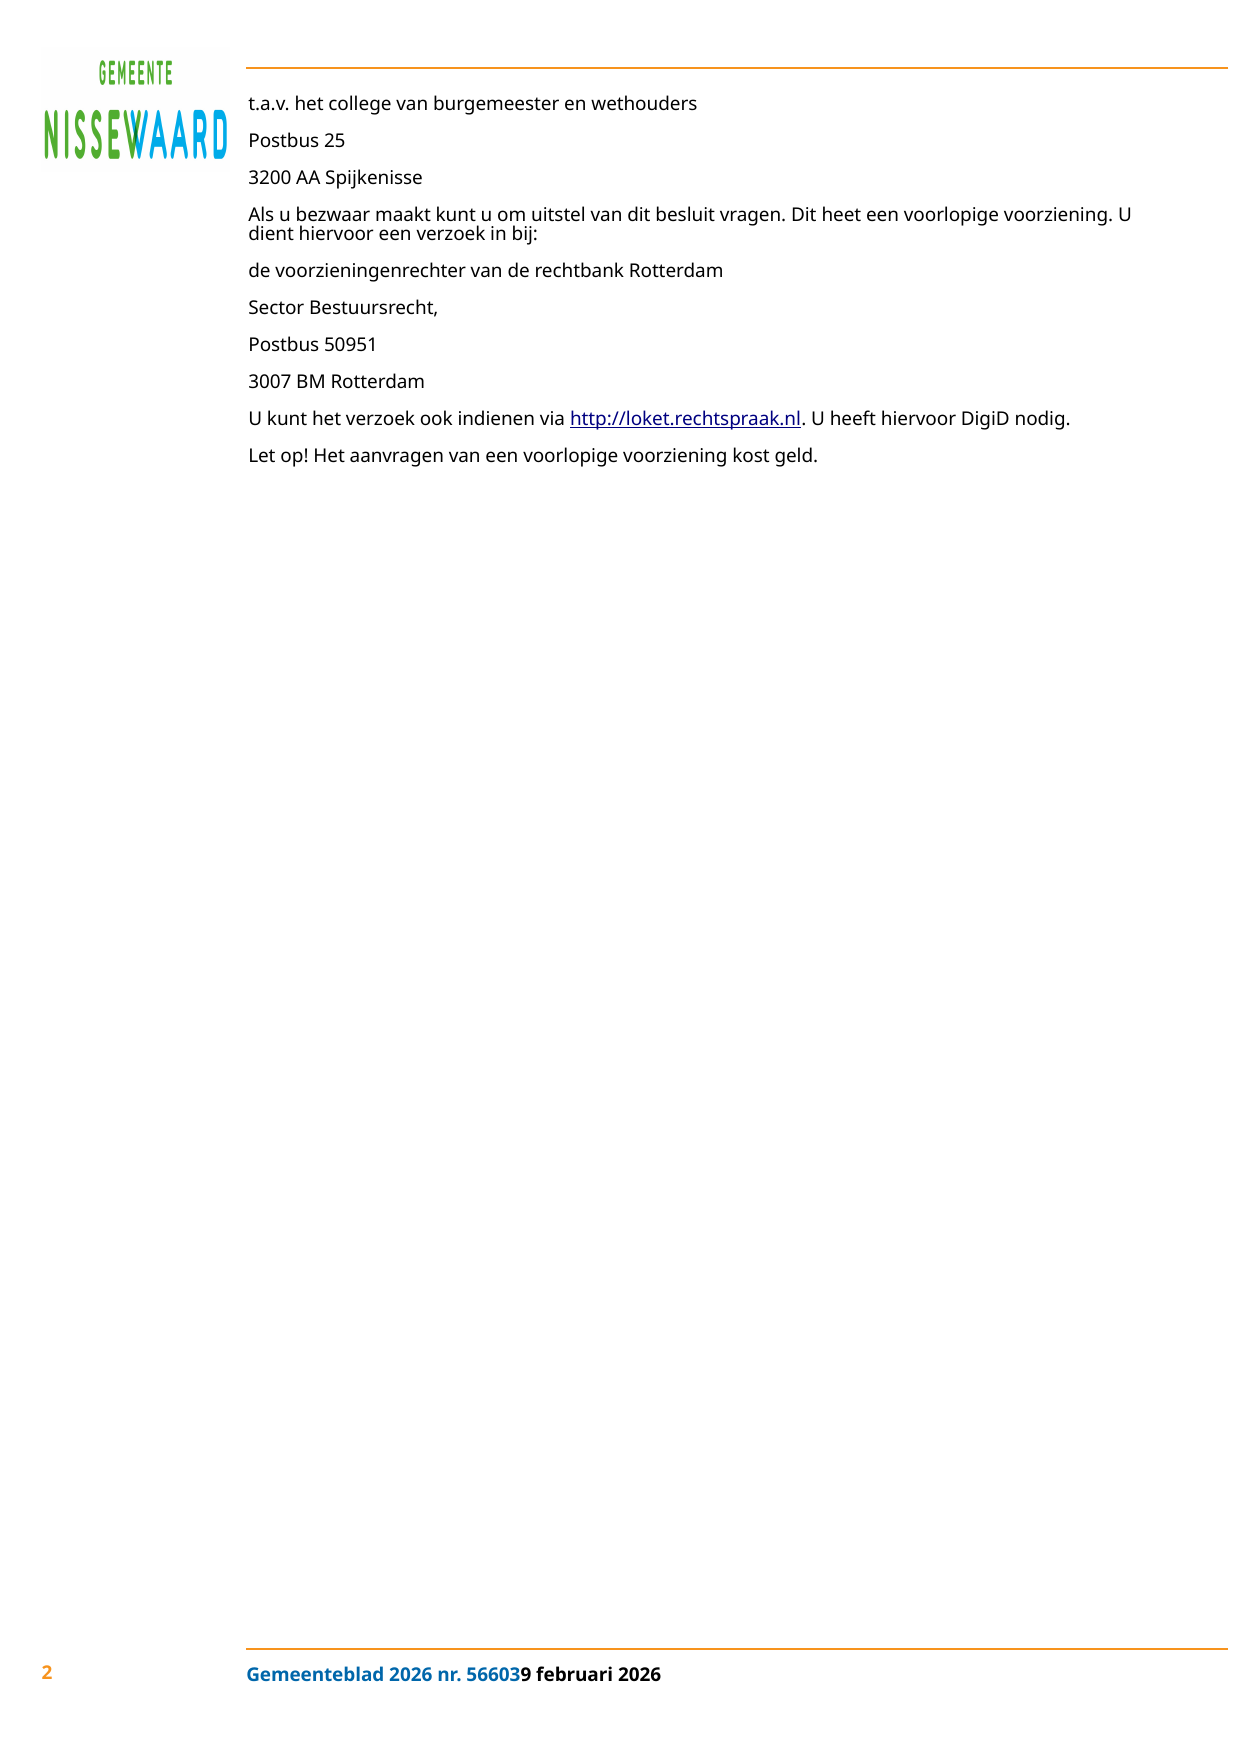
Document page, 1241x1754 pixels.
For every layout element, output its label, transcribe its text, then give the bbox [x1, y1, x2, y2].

text U kunt het verzoek ook indienen via http://loket.rechtspraak.nl. U heeft hiervoor DigiD nodig. [248, 410, 1152, 429]
text t.a.v. het college van burgemeester en wethouders [248, 95, 1152, 114]
text Postbus 25 [248, 132, 1152, 151]
text Postbus 50951 [248, 336, 1152, 355]
picture [41, 47, 231, 172]
text Sector Bestuursrecht, [248, 299, 1152, 318]
text Let op! Het aanvragen van een voorlopige voorziening kost geld. [248, 447, 1152, 466]
text de voorzieningenrechter van de rechtbank Rotterdam [248, 262, 1152, 281]
text Als u bezwaar maakt kunt u om uitstel van dit besluit vragen. Dit heet een voorlopige voorziening. U dient hiervoor een verzoek in bij: [248, 206, 1152, 244]
text 3007 BM Rotterdam [248, 373, 1152, 392]
text 3200 AA Spijkenisse [248, 169, 1152, 188]
